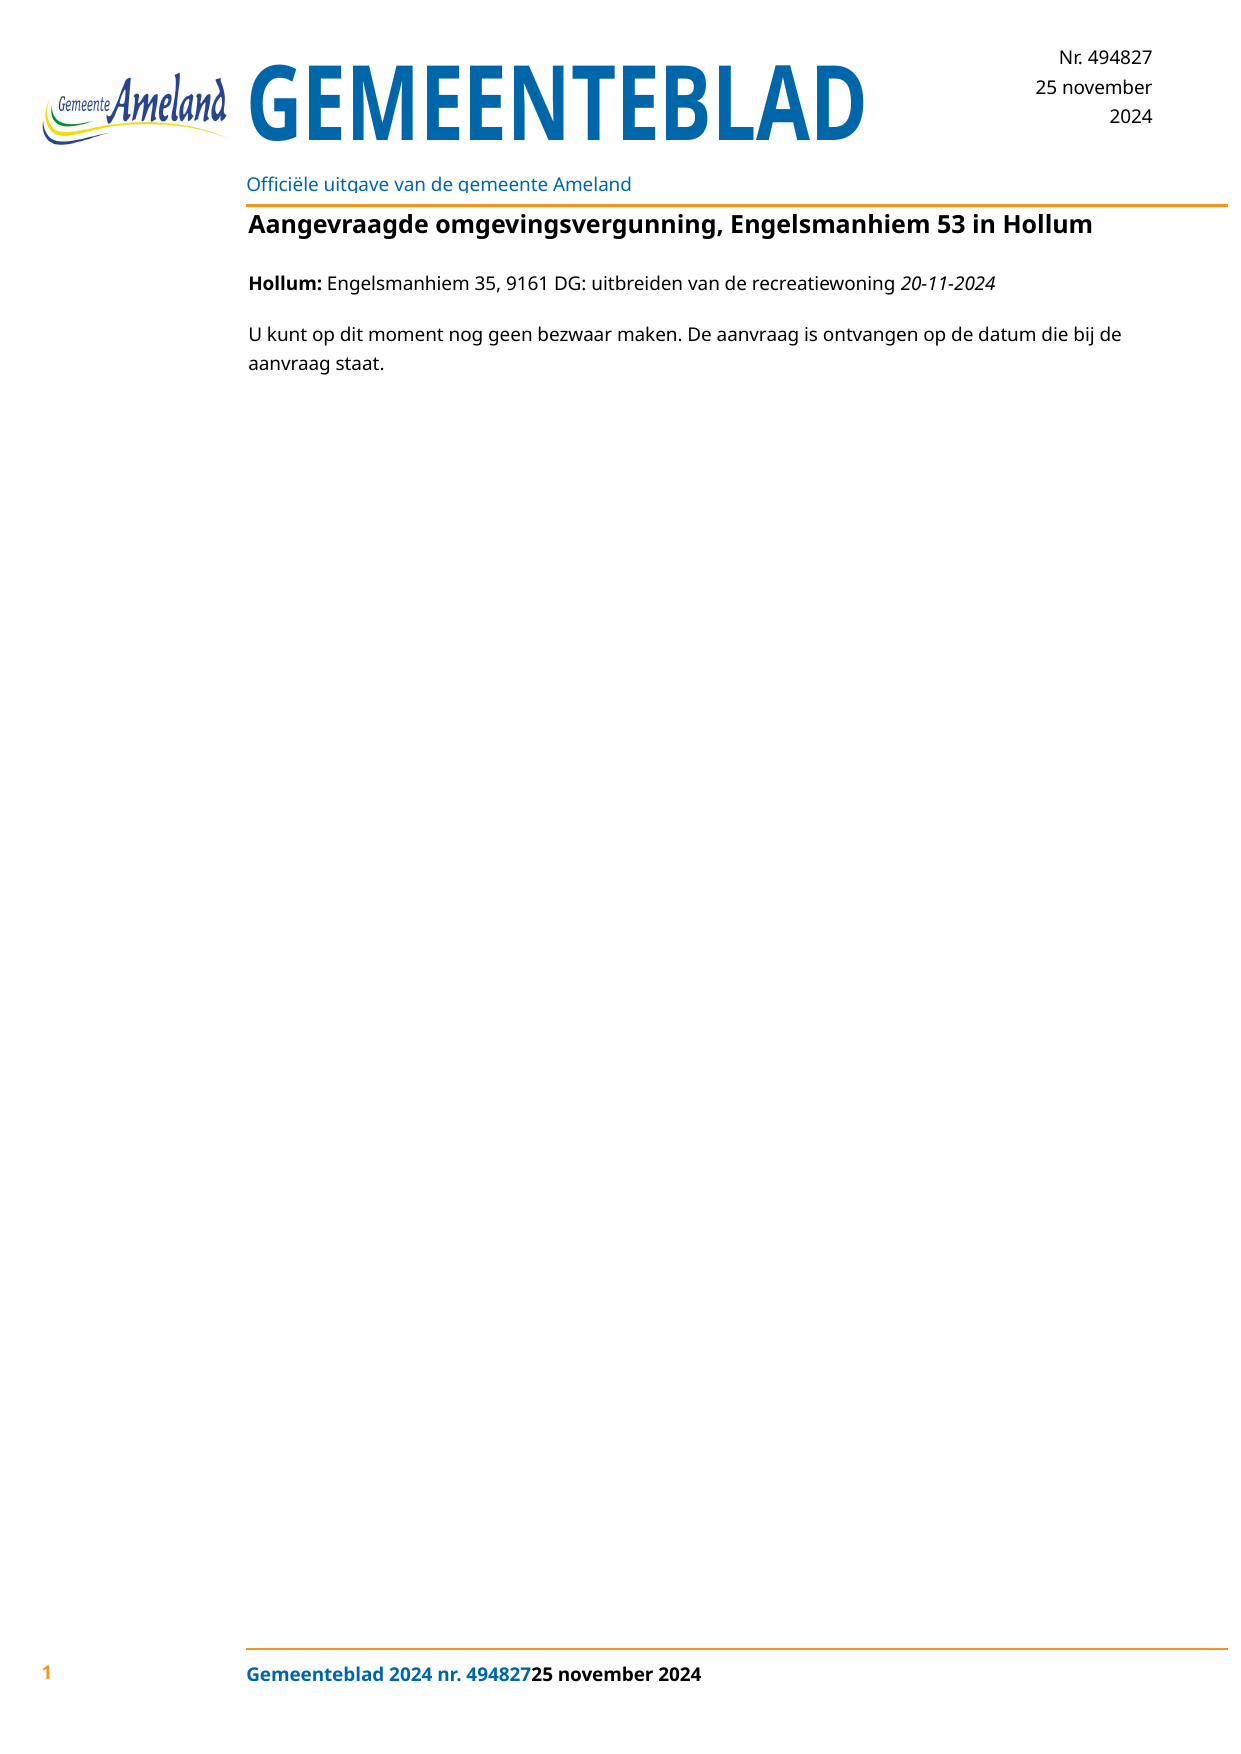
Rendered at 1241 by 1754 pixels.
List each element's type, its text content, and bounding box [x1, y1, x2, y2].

picture [41, 47, 231, 172]
text Aangevraagde omgevingsvergunning, Engelsmanhiem 53 in Hollum [248, 207, 1152, 241]
text U kunt op dit moment nog geen bezwaar maken. De aanvraag is ontvangen op de datum die bij de aanvraag staat. [248, 321, 1152, 376]
text Hollum: Engelsmanhiem 35, 9161 DG: uitbreiden van de recreatiewoning 20-11-2024 [248, 270, 1152, 296]
